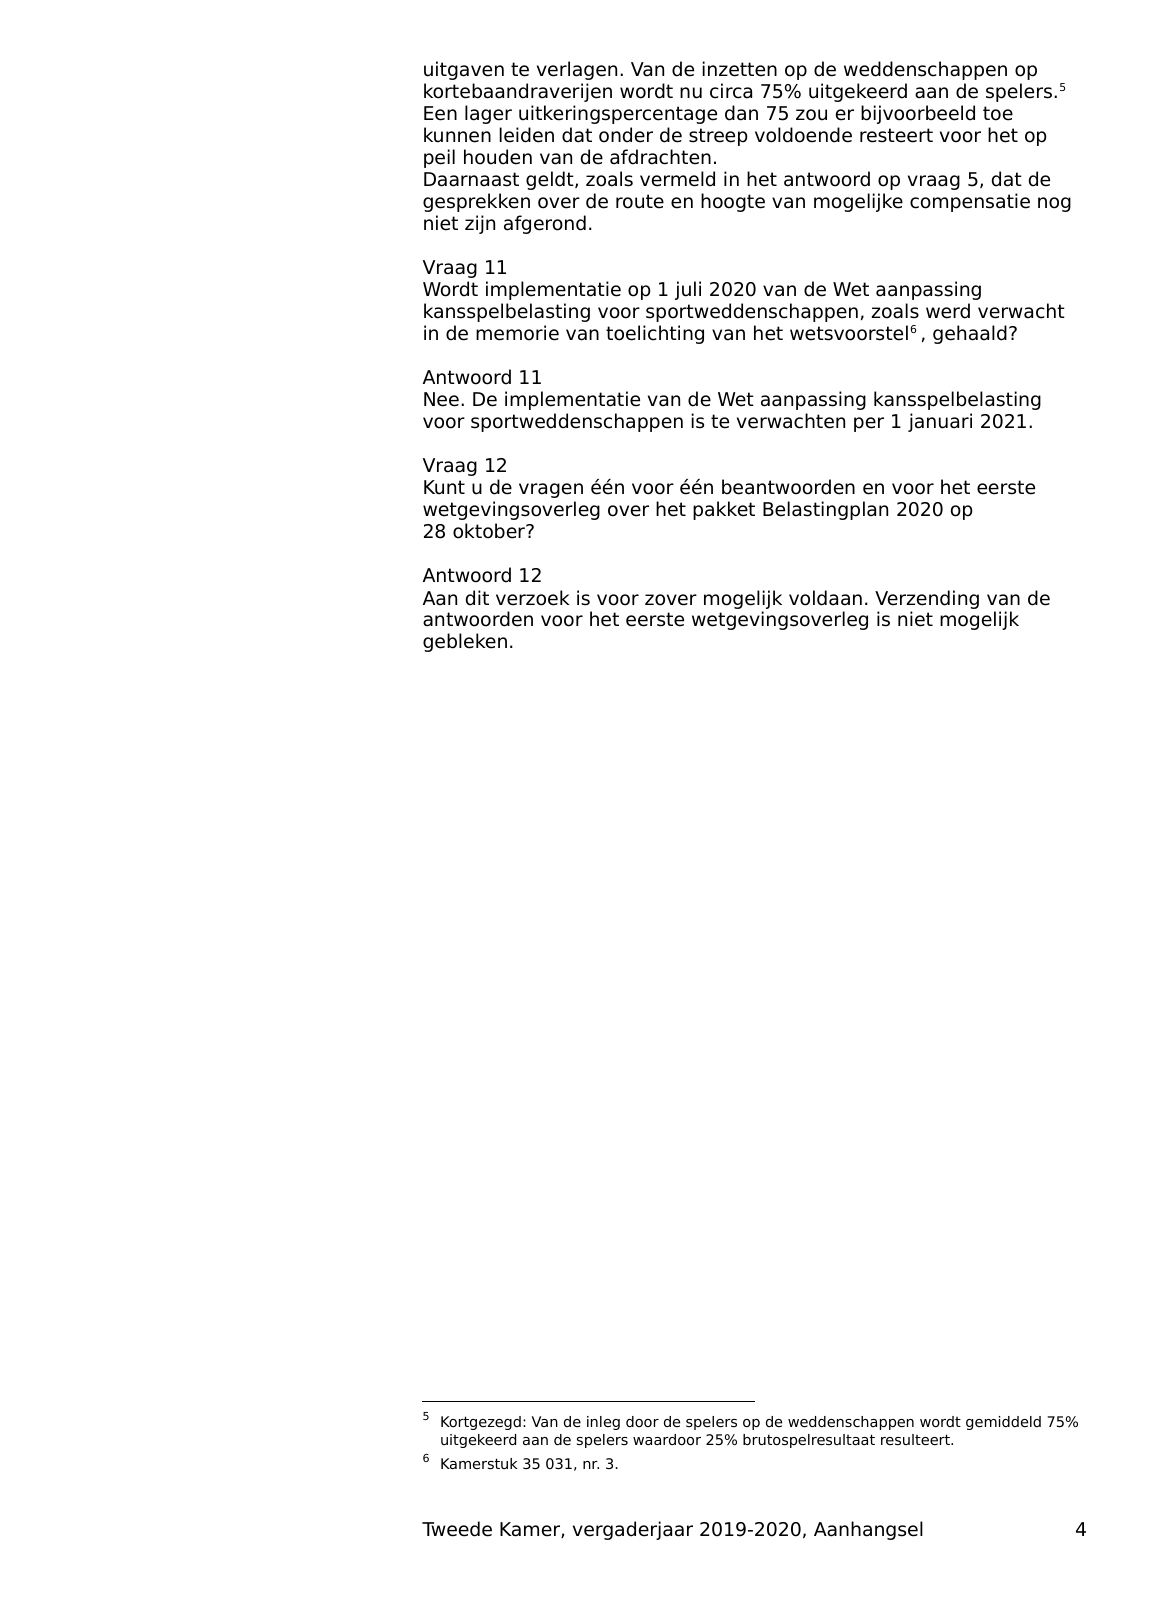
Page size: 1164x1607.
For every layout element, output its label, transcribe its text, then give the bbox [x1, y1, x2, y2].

text Vraag 12 [422, 455, 1087, 477]
text Nee. De implementatie van de Wet aanpassing kansspelbelasting voor sportweddenschappen is te verwachten per 1 januari 2021. [422, 389, 1087, 433]
text Wordt implementatie op 1 juli 2020 van de Wet aanpassing kansspelbelasting voor sportweddenschappen, zoals werd verwacht in de memorie van toelichting van het wetsvoorstel, gehaald? [422, 279, 1087, 345]
text Aan dit verzoek is voor zover mogelijk voldaan. Verzending van de antwoorden voor het eerste wetgevingsoverleg is niet mogelijk gebleken. [422, 587, 1087, 653]
text uitgaven te verlagen. Van de inzetten op de weddenschappen op kortebaandraverijen wordt nu circa 75% uitgekeerd aan de spelers. Een lager uitkeringspercentage dan 75 zou er bijvoorbeeld toe kunnen leiden dat onder de streep voldoende resteert voor het op peil houden van de afdrachten. [422, 59, 1087, 169]
text Antwoord 12 [422, 565, 1087, 587]
text Kortgezegd: Van de inleg door de spelers op de weddenschappen wordt gemiddeld 75% uitgekeerd aan de spelers waardoor 25% brutospelresultaat resulteert. [422, 1410, 1087, 1449]
text Vraag 11 [422, 257, 1087, 279]
text Daarnaast geldt, zoals vermeld in het antwoord op vraag 5, dat de gesprekken over de route en hoogte van mogelijke compensatie nog niet zijn afgerond. [422, 169, 1087, 235]
text Antwoord 11 [422, 367, 1087, 389]
text Kunt u de vragen één voor één beantwoorden en voor het eerste wetgevingsoverleg over het pakket Belastingplan 2020 op 28 oktober? [422, 477, 1087, 543]
text Kamerstuk 35 031, nr. 3. [422, 1452, 1087, 1474]
